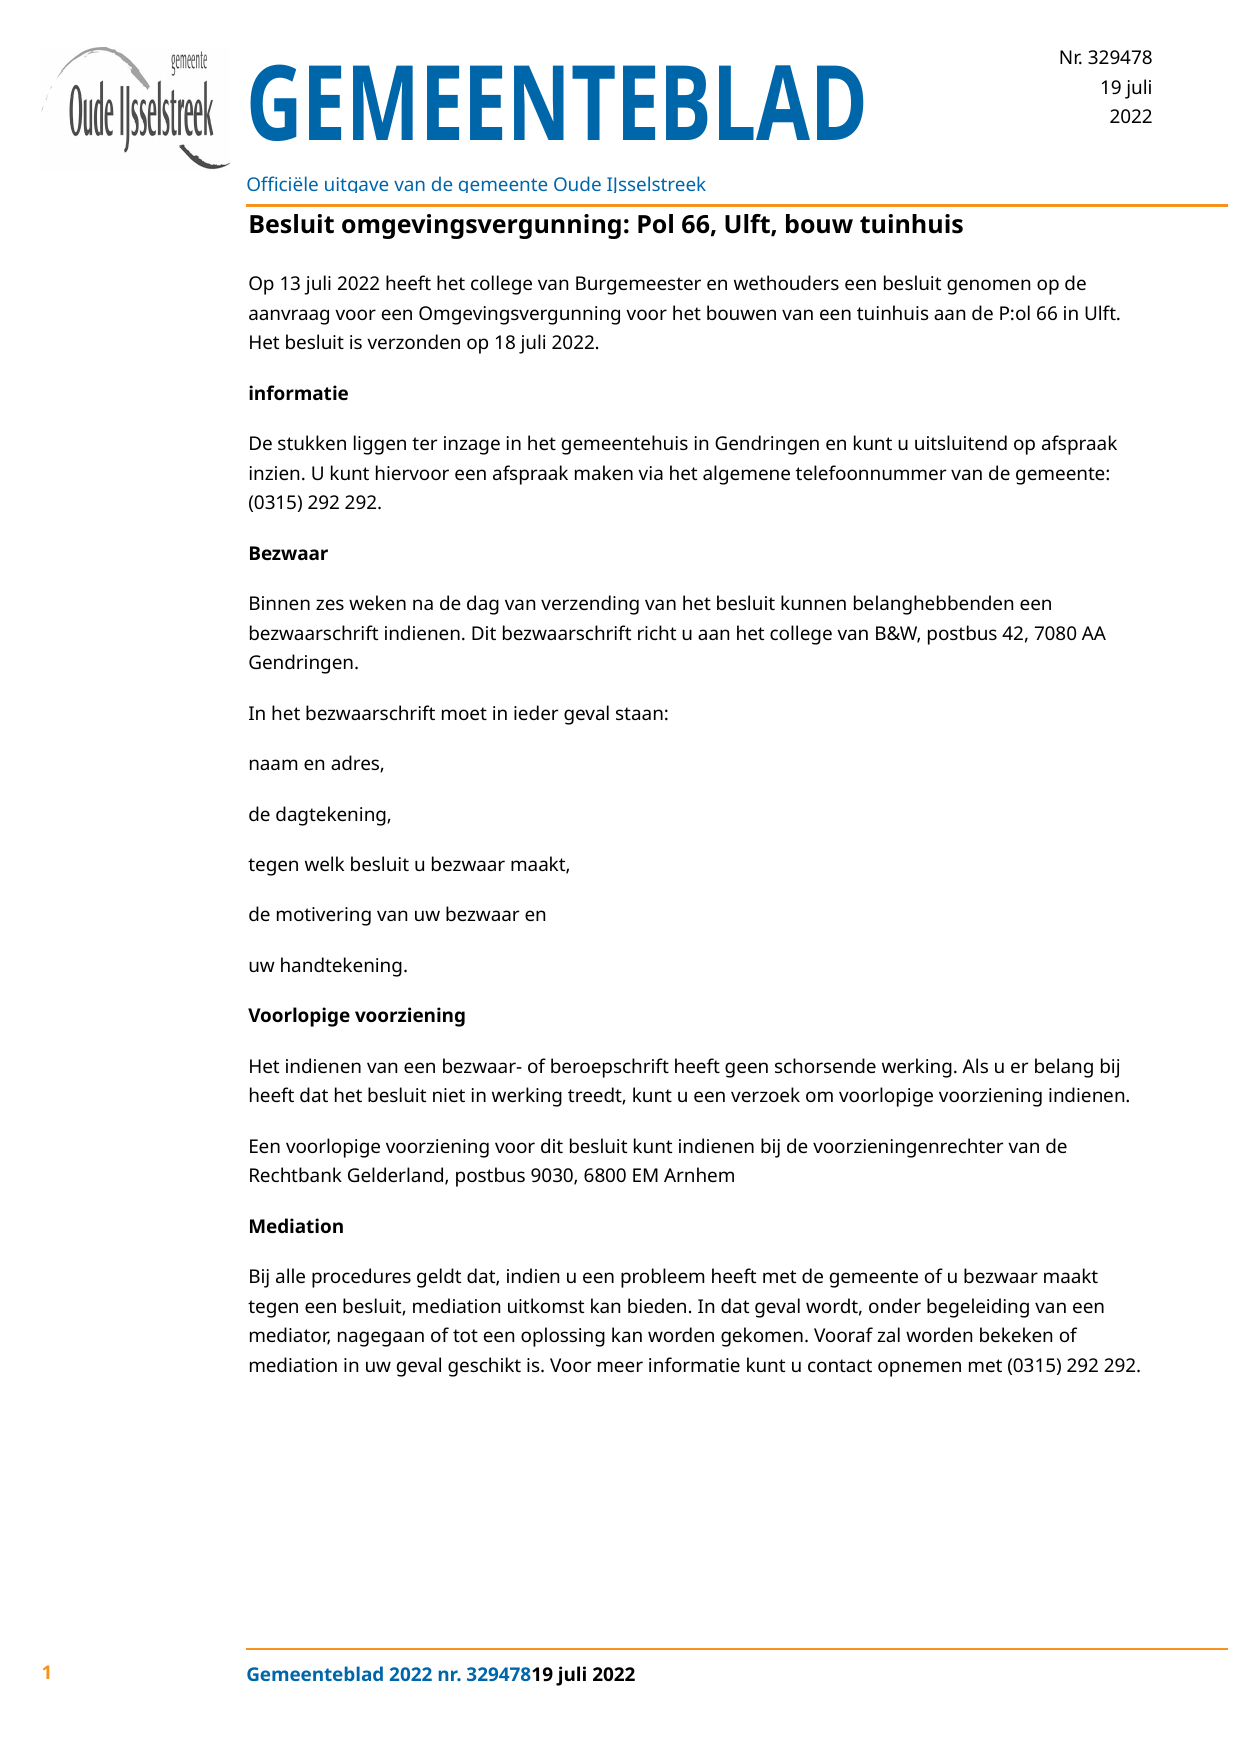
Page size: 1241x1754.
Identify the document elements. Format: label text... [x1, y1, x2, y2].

text tegen welk besluit u bezwaar maakt, [248, 851, 1152, 877]
text Bij alle procedures geldt dat, indien u een probleem heeft met de gemeente of u bezwaar maakt tegen een besluit, mediation uitkomst kan bieden. In dat geval wordt, onder begeleiding van een mediator, nagegaan of tot een oplossing kan worden gekomen. Vooraf zal worden bekeken of mediation in uw geval geschikt is. Voor meer informatie kunt u contact opnemen met (0315) 292 292. [248, 1263, 1152, 1378]
text informatie [248, 380, 1152, 406]
text De stukken liggen ter inzage in het gemeentehuis in Gendringen en kunt u uitsluitend op afspraak inzien. U kunt hiervoor een afspraak maken via het algemene telefoonnummer van de gemeente: (0315) 292 292. [248, 430, 1152, 515]
text naam en adres, [248, 750, 1152, 776]
text Mediation [248, 1213, 1152, 1238]
text Een voorlopige voorziening voor dit besluit kunt indienen bij de voorzieningenrechter van de Rechtbank Gelderland, postbus 9030, 6800 EM Arnhem [248, 1133, 1152, 1188]
text Op 13 juli 2022 heeft het college van Burgemeester en wethouders een besluit genomen op de aanvraag voor een Omgevingsvergunning voor het bouwen van een tuinhuis aan de P:ol 66 in Ulft. Het besluit is verzonden op 18 juli 2022. [248, 270, 1152, 355]
text de dagtekening, [248, 801, 1152, 826]
text uw handtekening. [248, 952, 1152, 978]
text In het bezwaarschrift moet in ieder geval staan: [248, 700, 1152, 726]
text Besluit omgevingsvergunning: Pol 66, Ulft, bouw tuinhuis [248, 207, 1152, 241]
text Het indienen van een bezwaar- of beroepschrift heeft geen schorsende werking. Als u er belang bij heeft dat het besluit niet in werking treedt, kunt u een verzoek om voorlopige voorziening indienen. [248, 1053, 1152, 1108]
text Binnen zes weken na de dag van verzending van het besluit kunnen belanghebbenden een bezwaarschrift indienen. Dit bezwaarschrift richt u aan het college van B&W, postbus 42, 7080 AA Gendringen. [248, 590, 1152, 675]
text de motivering van uw bezwaar en [248, 902, 1152, 927]
text Bezwaar [248, 540, 1152, 566]
text Voorlopige voorziening [248, 1002, 1152, 1028]
picture [41, 47, 231, 172]
